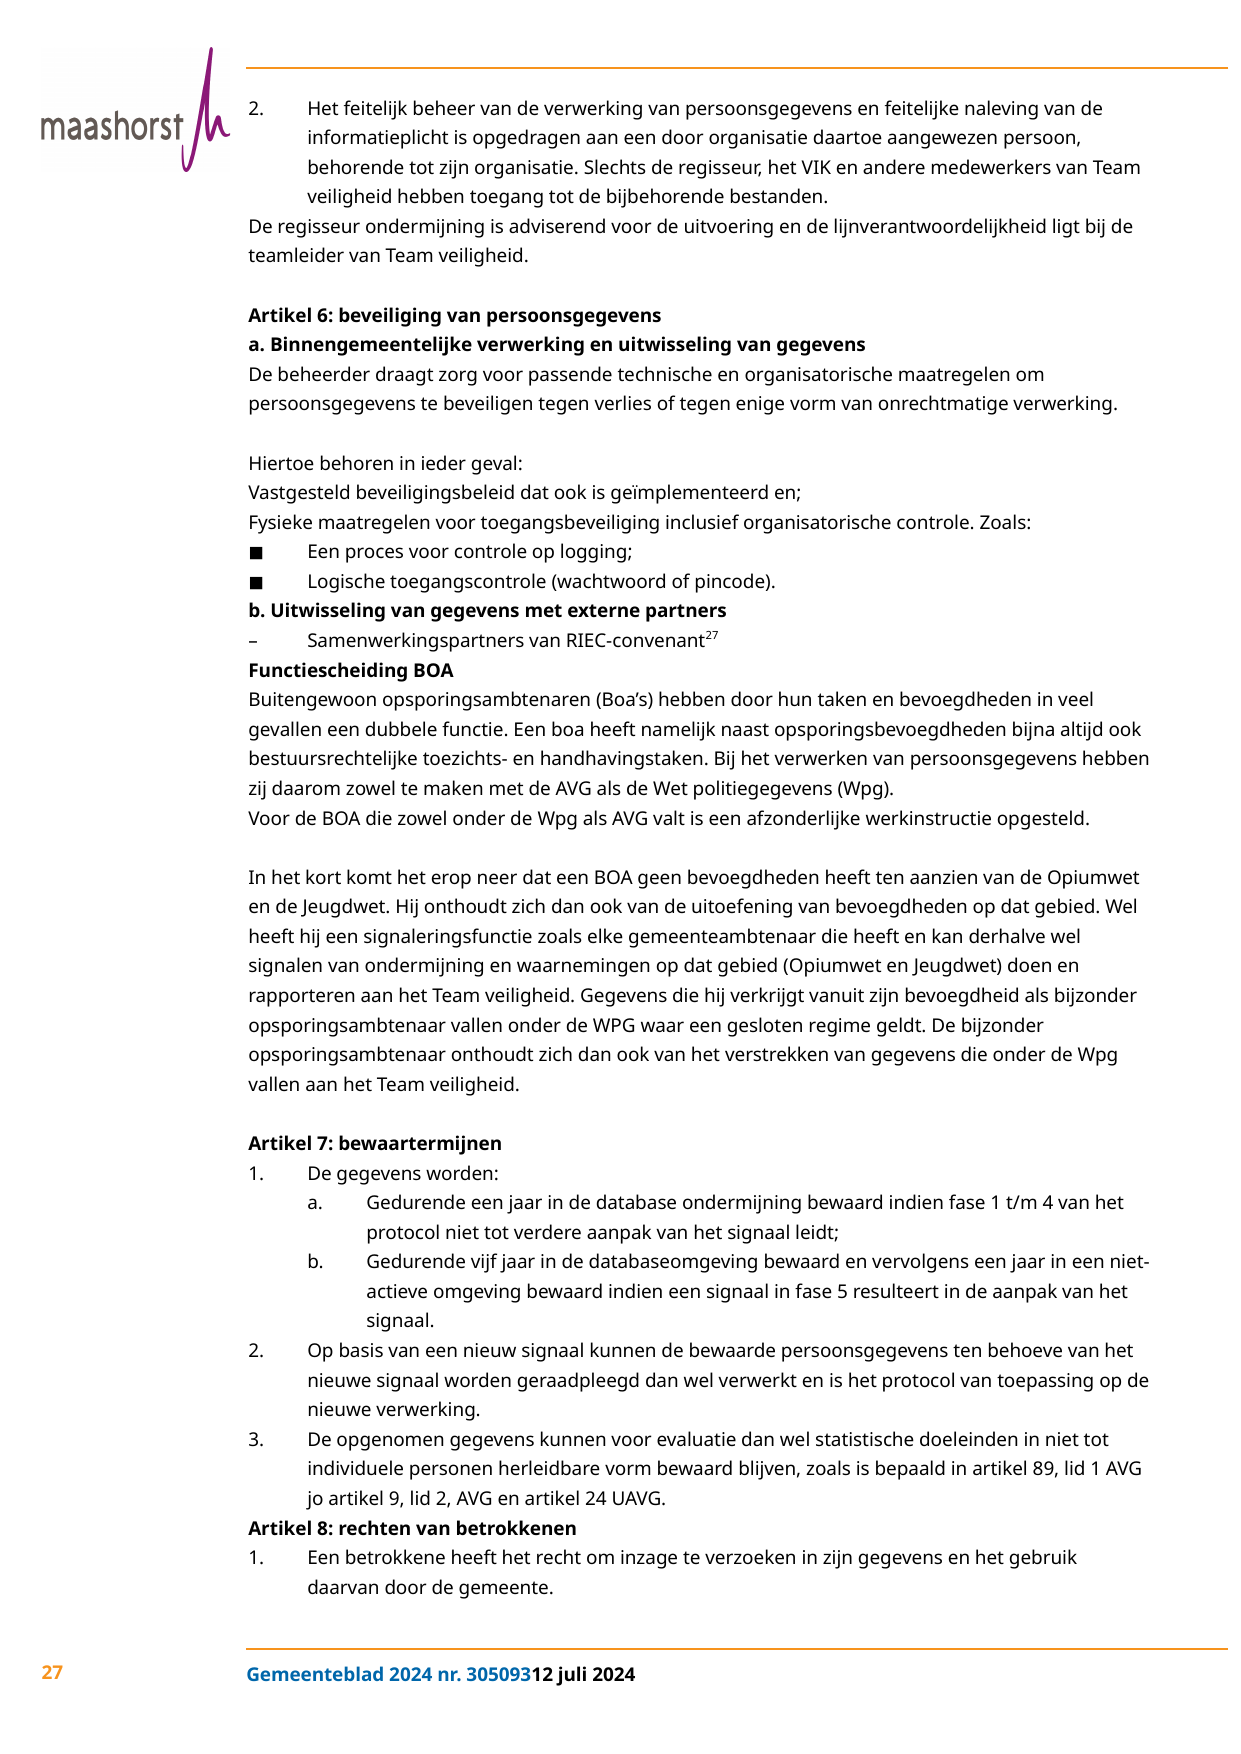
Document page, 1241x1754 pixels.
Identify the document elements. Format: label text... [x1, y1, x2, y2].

list Logische toegangscontrole (wachtwoord of pincode). [248, 568, 1152, 594]
text In het kort komt het erop neer dat een BOA geen bevoegdheden heeft ten aanzien van de Opiumwet en de Jeugdwet. Hij onthoudt zich dan ook van de uitoefening van bevoegdheden op dat gebied. Wel heeft hij een signaleringsfunctie zoals elke gemeenteambtenaar die heeft en kan derhalve wel signalen van ondermijning en waarnemingen op dat gebied (Opiumwet en Jeugdwet) doen en rapporteren aan het Team veiligheid. Gegevens die hij verkrijgt vanuit zijn bevoegdheid als bijzonder opsporingsambtenaar vallen onder de WPG waar een gesloten regime geldt. De bijzonder opsporingsambtenaar onthoudt zich dan ook van het verstrekken van gegevens die onder de Wpg vallen aan het Team veiligheid. [248, 864, 1152, 1097]
list Het feitelijk beheer van de verwerking van persoonsgegevens en feitelijke naleving van de informatieplicht is opgedragen aan een door organisatie daartoe aangewezen persoon, behorende tot zijn organisatie. Slechts de regisseur, het VIK en andere medewerkers van Team veiligheid hebben toegang tot de bijbehorende bestanden. [248, 95, 1152, 209]
text Artikel 6: beveiliging van persoonsgegevens [248, 302, 1152, 328]
text Hiertoe behoren in ieder geval: [248, 450, 1152, 476]
list De opgenomen gegevens kunnen voor evaluatie dan wel statistische doeleinden in niet tot individuele personen herleidbare vorm bewaard blijven, zoals is bepaald in artikel 89, lid 1 AVG jo artikel 9, lid 2, AVG en artikel 24 UAVG. [248, 1426, 1152, 1511]
text De regisseur ondermijning is adviserend voor de uitvoering en de lijnverantwoordelijkheid ligt bij de teamleider van Team veiligheid. [248, 213, 1152, 268]
text Voor de BOA die zowel onder de Wpg als AVG valt is een afzonderlijke werkinstructie opgesteld. [248, 805, 1152, 831]
list Samenwerkingspartners van RIEC-convenant27 [248, 627, 1152, 653]
text Functiescheiding BOA [248, 657, 1152, 683]
list Een proces voor controle op logging; [248, 538, 1152, 564]
text Vastgesteld beveiligingsbeleid dat ook is geïmplementeerd en; [248, 479, 1152, 505]
text Artikel 8: rechten van betrokkenen [248, 1515, 1152, 1541]
picture [41, 47, 231, 172]
list Een betrokkene heeft het recht om inzage te verzoeken in zijn gegevens en het gebruik daarvan door de gemeente. [248, 1544, 1152, 1600]
list Gedurende vijf jaar in de databaseomgeving bewaard en vervolgens een jaar in een niet-actieve omgeving bewaard indien een signaal in fase 5 resulteert in de aanpak van het signaal. [307, 1248, 1152, 1333]
list De gegevens worden: [248, 1160, 1152, 1186]
list Op basis van een nieuw signaal kunnen de bewaarde persoonsgegevens ten behoeve van het nieuwe signaal worden geraadpleegd dan wel verwerkt en is het protocol van toepassing op de nieuwe verwerking. [248, 1337, 1152, 1422]
list Gedurende een jaar in de database ondermijning bewaard indien fase 1 t/m 4 van het protocol niet tot verdere aanpak van het signaal leidt; [307, 1189, 1152, 1245]
text De beheerder draagt zorg voor passende technische en organisatorische maatregelen om persoonsgegevens te beveiligen tegen verlies of tegen enige vorm van onrechtmatige verwerking. [248, 361, 1152, 416]
text a. Binnengemeentelijke verwerking en uitwisseling van gegevens [248, 331, 1152, 357]
text b. Uitwisseling van gegevens met externe partners [248, 598, 1152, 623]
text Buitengewoon opsporingsambtenaren (Boa’s) hebben door hun taken en bevoegdheden in veel gevallen een dubbele functie. Een boa heeft namelijk naast opsporingsbevoegdheden bijna altijd ook bestuursrechtelijke toezichts- en handhavingstaken. Bij het verwerken van persoonsgegevens hebben zij daarom zowel te maken met de AVG als de Wet politiegegevens (Wpg). [248, 686, 1152, 801]
text Fysieke maatregelen voor toegangsbeveiliging inclusief organisatorische controle. Zoals: [248, 509, 1152, 535]
text Artikel 7: bewaartermijnen [248, 1130, 1152, 1156]
